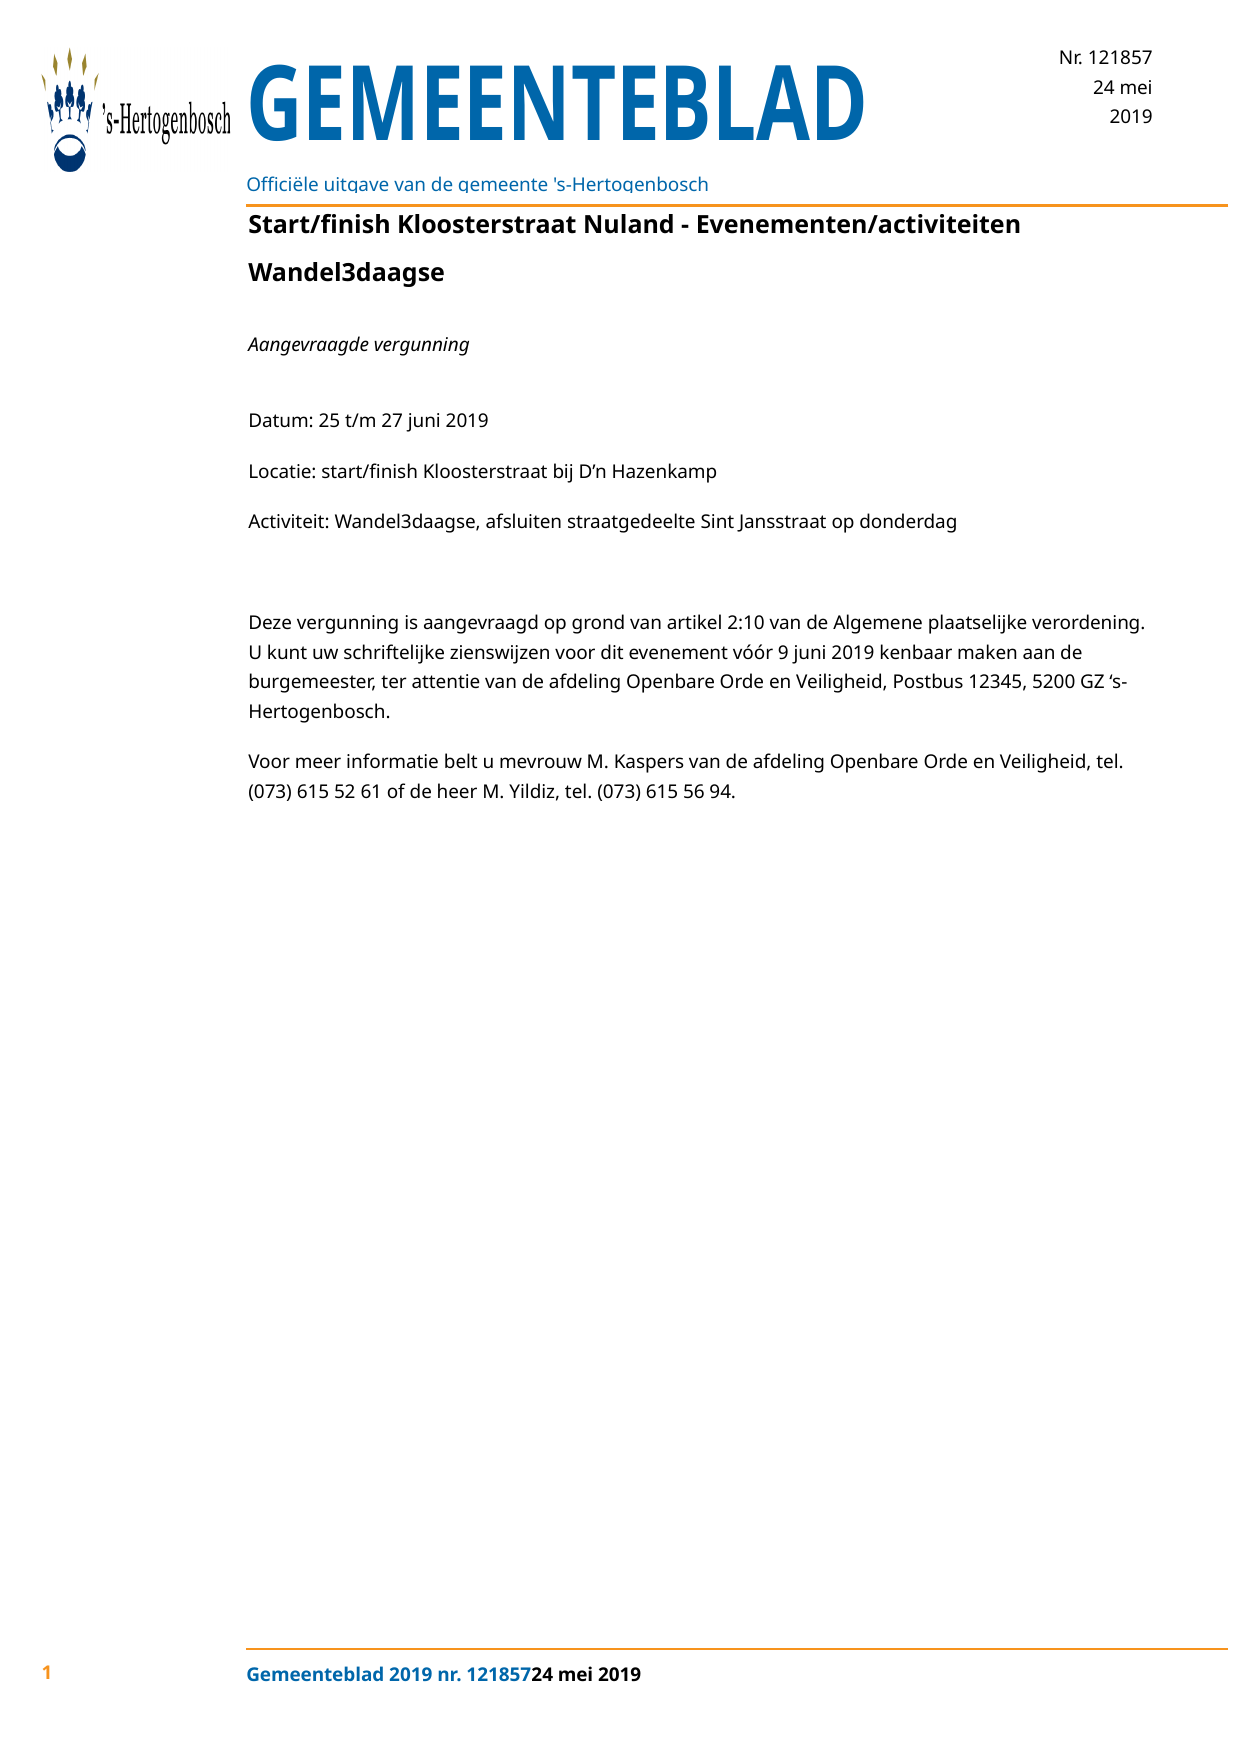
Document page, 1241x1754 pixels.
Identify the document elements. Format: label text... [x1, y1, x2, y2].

text Aangevraagde vergunning [248, 331, 1152, 357]
text Start/finish Kloosterstraat Nuland - Evenementen/activiteiten Wandel3daagse [248, 207, 1152, 288]
text Deze vergunning is aangevraagd op grond van artikel 2:10 van de Algemene plaatselijke verordening. U kunt uw schriftelijke zienswijzen voor dit evenement vóór 9 juni 2019 kenbaar maken aan de burgemeester, ter attentie van de afdeling Openbare Orde en Veiligheid, Postbus 12345, 5200 GZ ‘s-Hertogenbosch. [248, 609, 1152, 724]
picture [41, 47, 231, 172]
text Voor meer informatie belt u mevrouw M. Kaspers van de afdeling Openbare Orde en Veiligheid, tel. (073) 615 52 61 of de heer M. Yildiz, tel. (073) 615 56 94. [248, 748, 1152, 804]
text Datum: 25 t/m 27 juni 2019 [248, 408, 1152, 433]
text Locatie: start/finish Kloosterstraat bij D’n Hazenkamp [248, 458, 1152, 484]
text Activiteit: Wandel3daagse, afsluiten straatgedeelte Sint Jansstraat op donderdag [248, 508, 1152, 534]
